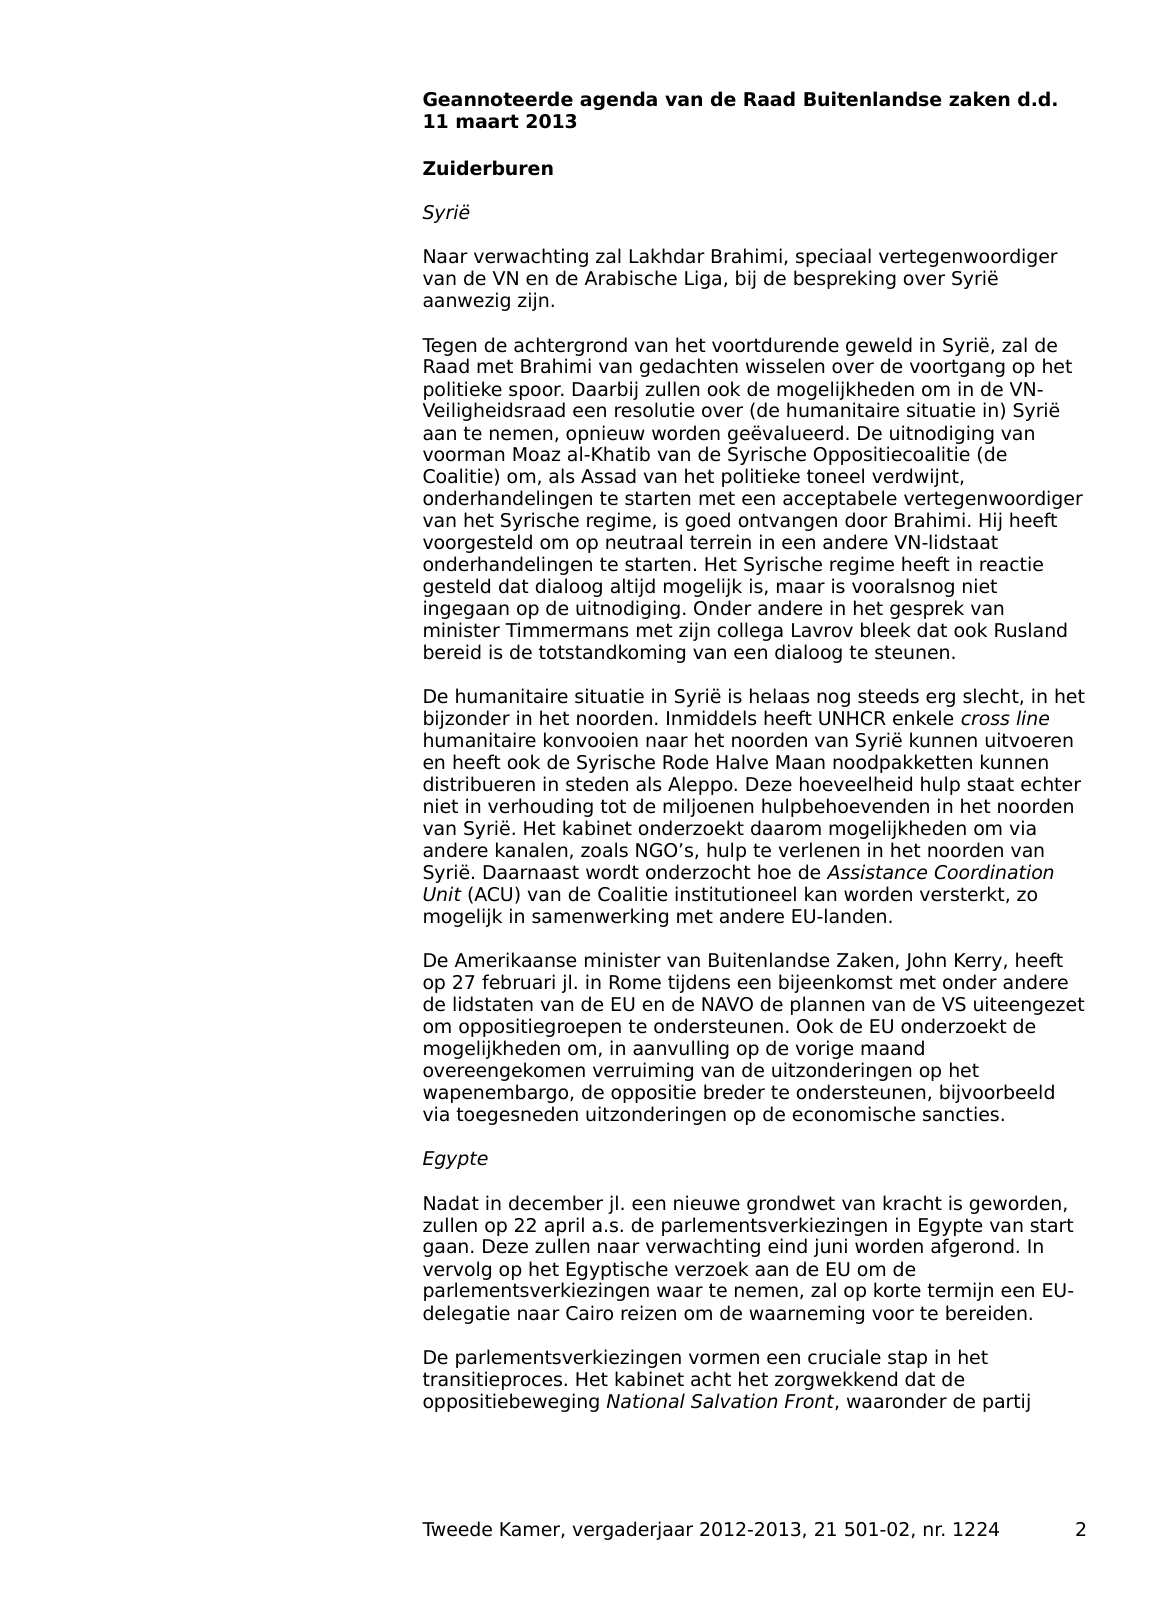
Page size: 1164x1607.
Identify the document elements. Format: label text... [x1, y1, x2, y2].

text Nadat in december jl. een nieuwe grondwet van kracht is geworden, zullen op 22 april a.s. de parlementsverkiezingen in Egypte van start gaan. Deze zullen naar verwachting eind juni worden afgerond. In vervolg op het Egyptische verzoek aan de EU om de parlementsverkiezingen waar te nemen, zal op korte termijn een EU-delegatie naar Cairo reizen om de waarneming voor te bereiden. [422, 1192, 1087, 1324]
subtitle Zuiderburen [422, 158, 1087, 180]
text De Amerikaanse minister van Buitenlandse Zaken, John Kerry, heeft op 27 februari jl. in Rome tijdens een bijeenkomst met onder andere de lidstaten van de EU en de NAVO de plannen van de VS uiteengezet om oppositiegroepen te ondersteunen. Ook de EU onderzoekt de mogelijkheden om, in aanvulling op de vorige maand overeengekomen verruiming van de uitzonderingen op het wapenembargo, de oppositie breder te ondersteunen, bijvoorbeeld via toegesneden uitzonderingen op de economische sancties. [422, 950, 1087, 1126]
subtitle Syrië [422, 202, 1087, 224]
subtitle Egypte [422, 1148, 1087, 1170]
text Tegen de achtergrond van het voortdurende geweld in Syrië, zal de Raad met Brahimi van gedachten wisselen over de voortgang op het politieke spoor. Daarbij zullen ook de mogelijkheden om in de VN-Veiligheidsraad een resolutie over (de humanitaire situatie in) Syrië aan te nemen, opnieuw worden geëvalueerd. De uitnodiging van voorman Moaz al-Khatib van de Syrische Oppositiecoalitie (de Coalitie) om, als Assad van het politieke toneel verdwijnt, onderhandelingen te starten met een acceptabele vertegenwoordiger van het Syrische regime, is goed ontvangen door Brahimi. Hij heeft voorgesteld om op neutraal terrein in een andere VN-lidstaat onderhandelingen te starten. Het Syrische regime heeft in reactie gesteld dat dialoog altijd mogelijk is, maar is vooralsnog niet ingegaan op de uitnodiging. Onder andere in het gesprek van minister Timmermans met zijn collega Lavrov bleek dat ook Rusland bereid is de totstandkoming van een dialoog te steunen. [422, 334, 1087, 664]
text De parlementsverkiezingen vormen een cruciale stap in het transitieproces. Het kabinet acht het zorgwekkend dat de oppositiebeweging National Salvation Front, waaronder de partij [422, 1347, 1087, 1412]
subtitle Geannoteerde agenda van de Raad Buitenlandse zaken d.d. 11 maart 2013 [422, 89, 1087, 133]
text Naar verwachting zal Lakhdar Brahimi, speciaal vertegenwoordiger van de VN en de Arabische Liga, bij de bespreking over Syrië aanwezig zijn. [422, 246, 1087, 312]
text De humanitaire situatie in Syrië is helaas nog steeds erg slecht, in het bijzonder in het noorden. Inmiddels heeft UNHCR enkele cross line humanitaire konvooien naar het noorden van Syrië kunnen uitvoeren en heeft ook de Syrische Rode Halve Maan noodpakketten kunnen distribueren in steden als Aleppo. Deze hoeveelheid hulp staat echter niet in verhouding tot de miljoenen hulpbehoevenden in het noorden van Syrië. Het kabinet onderzoekt daarom mogelijkheden om via andere kanalen, zoals NGO’s, hulp te verlenen in het noorden van Syrië. Daarnaast wordt onderzocht hoe de Assistance Coordination Unit (ACU) van de Coalitie institutioneel kan worden versterkt, zo mogelijk in samenwerking met andere EU-landen. [422, 686, 1087, 928]
